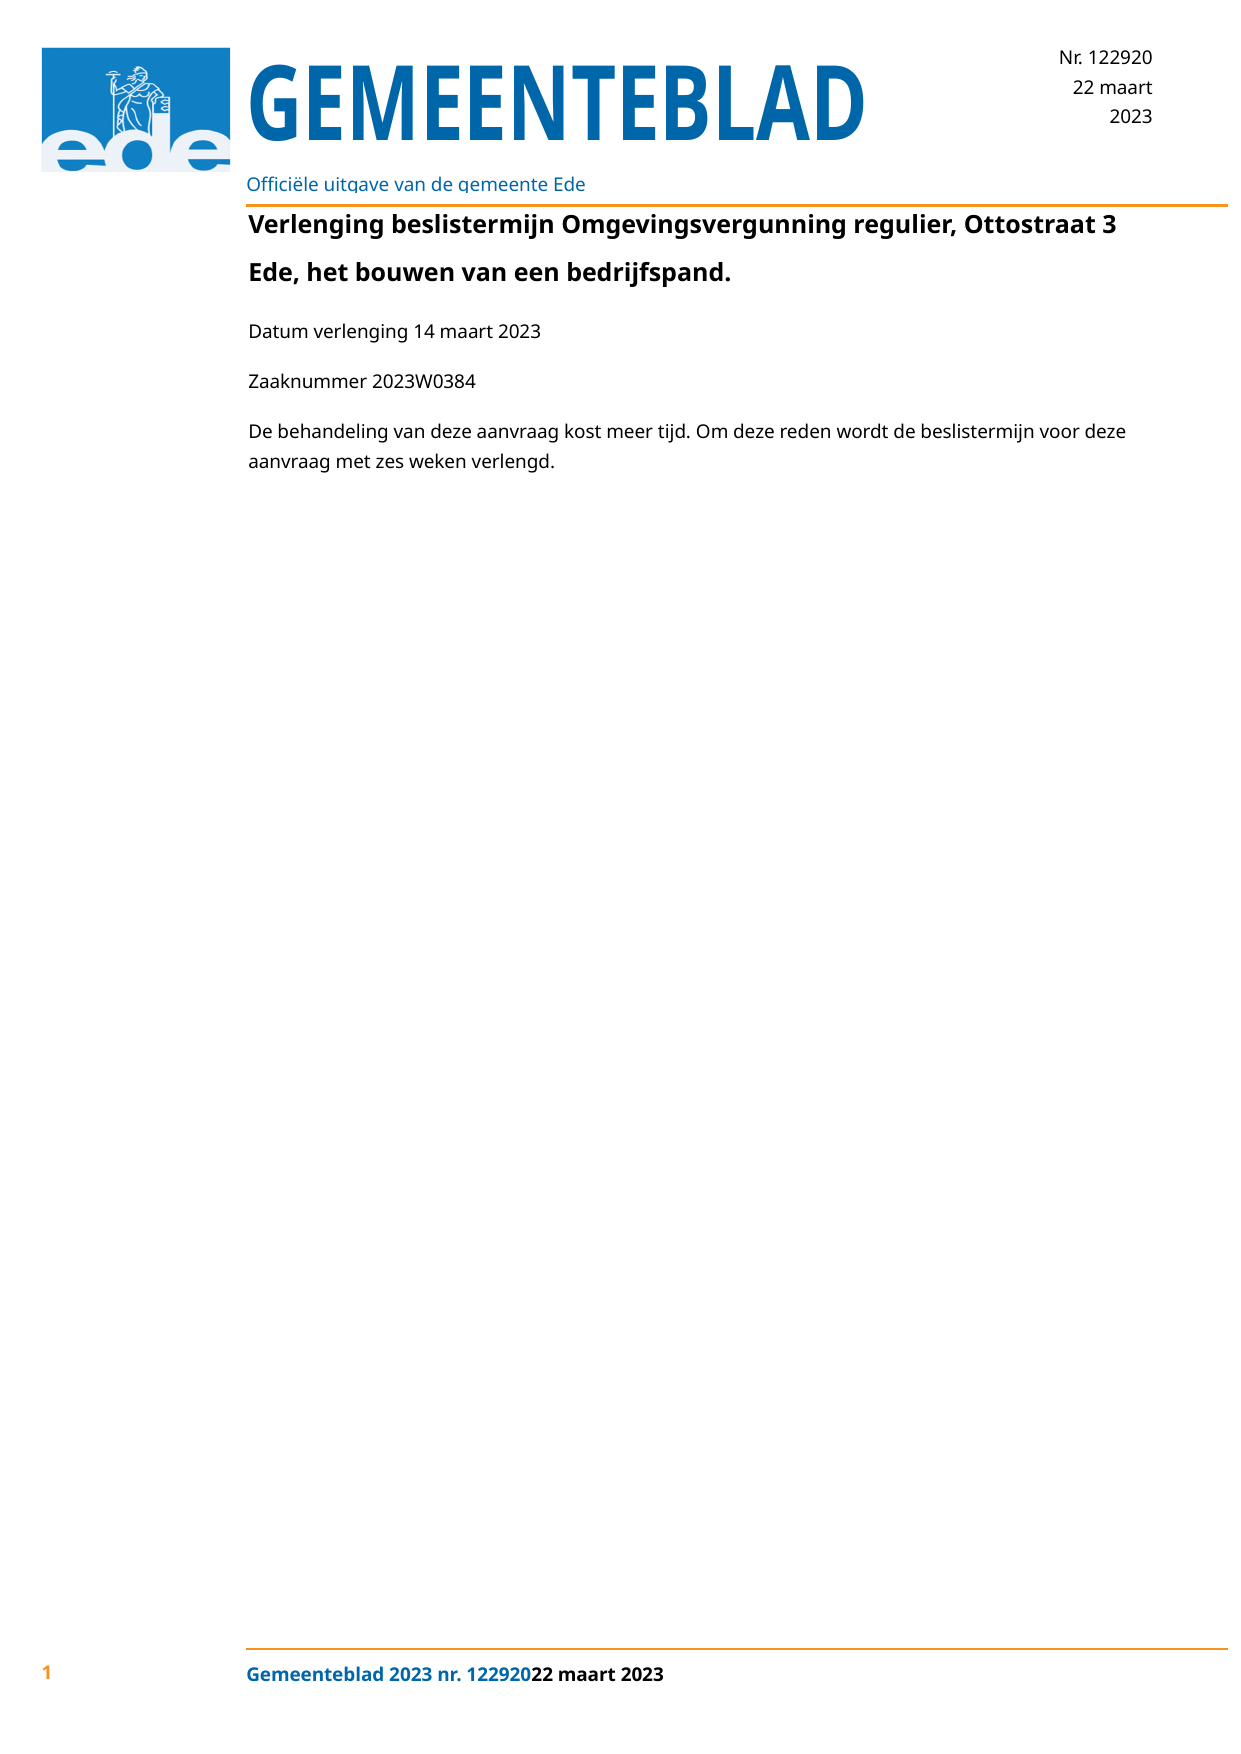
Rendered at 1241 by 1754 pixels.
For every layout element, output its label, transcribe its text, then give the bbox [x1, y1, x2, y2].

picture [41, 47, 231, 172]
text Datum verlenging 14 maart 2023 [248, 318, 1152, 344]
text De behandeling van deze aanvraag kost meer tijd. Om deze reden wordt de beslistermijn voor deze aanvraag met zes weken verlengd. [248, 419, 1152, 474]
text Verlenging beslistermijn Omgevingsvergunning regulier, Ottostraat 3 Ede, het bouwen van een bedrijfspand. [248, 207, 1152, 288]
text Zaaknummer 2023W0384 [248, 368, 1152, 394]
